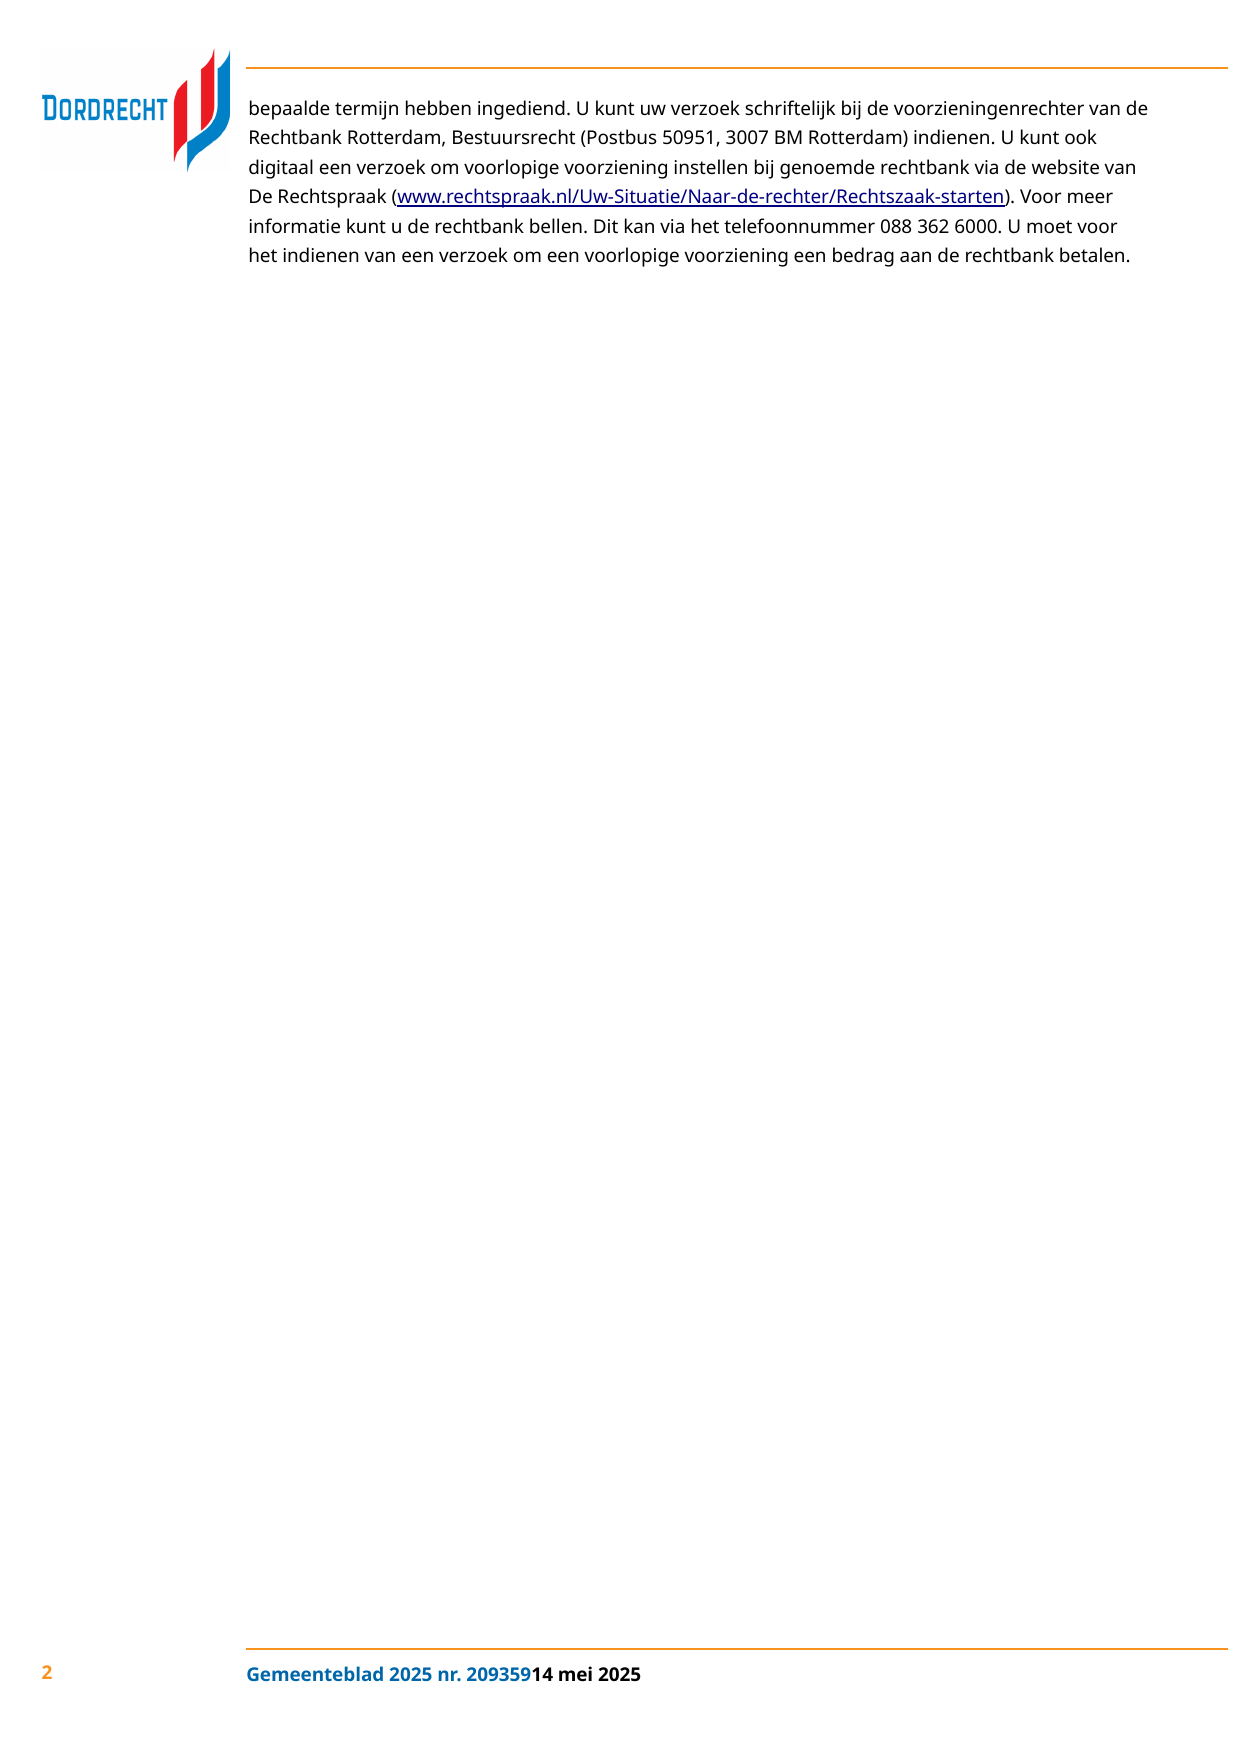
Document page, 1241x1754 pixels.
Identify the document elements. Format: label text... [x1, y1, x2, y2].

text bepaalde termijn hebben ingediend. U kunt uw verzoek schriftelijk bij de voorzieningenrechter van de Rechtbank Rotterdam, Bestuursrecht (Postbus 50951, 3007 BM Rotterdam) indienen. U kunt ook digitaal een verzoek om voorlopige voorziening instellen bij genoemde rechtbank via de website van De Rechtspraak (www.rechtspraak.nl/Uw-Situatie/Naar-de-rechter/Rechtszaak-starten). Voor meer informatie kunt u de rechtbank bellen. Dit kan via het telefoonnummer 088 362 6000. U moet voor het indienen van een verzoek om een voorlopige voorziening een bedrag aan de rechtbank betalen. [248, 95, 1152, 268]
picture [41, 47, 231, 172]
